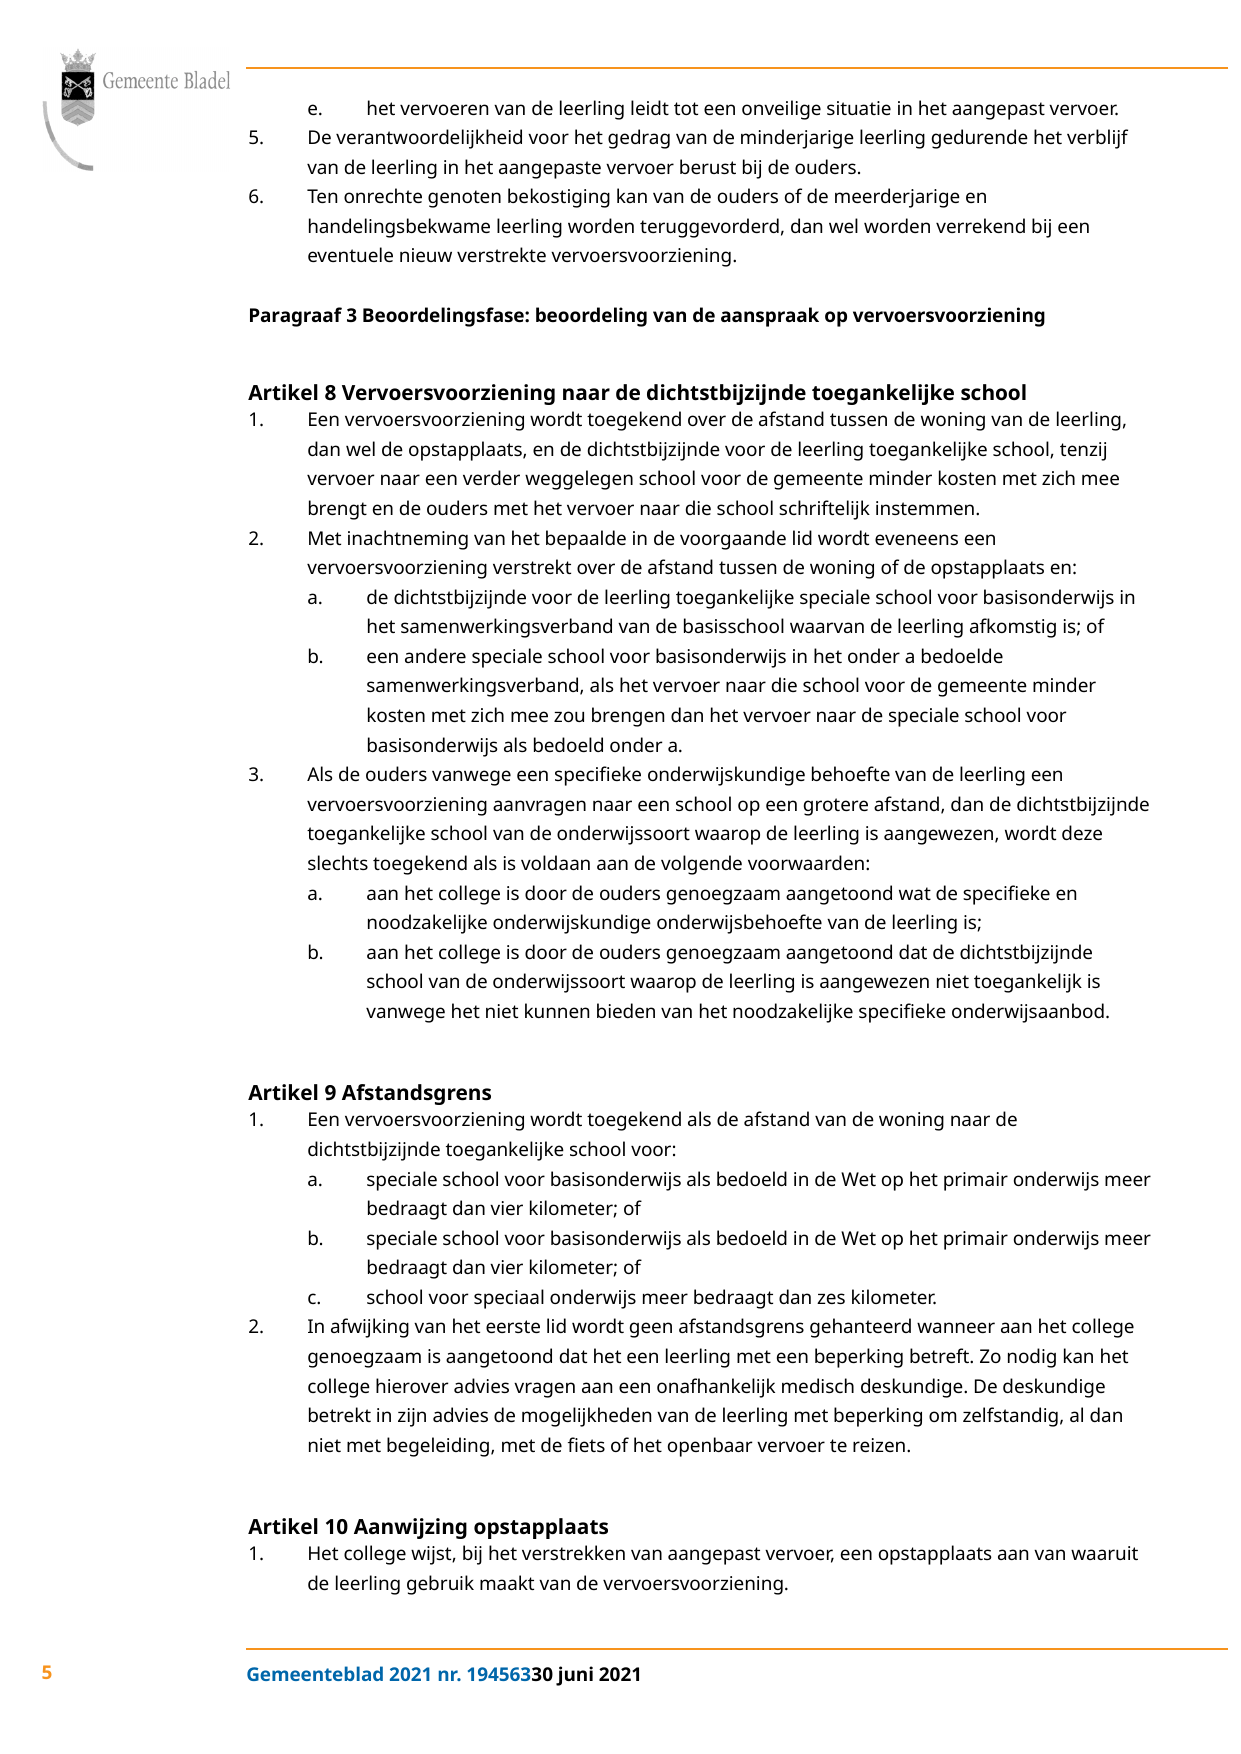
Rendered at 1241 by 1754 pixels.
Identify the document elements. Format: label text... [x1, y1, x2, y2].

list aan het college is door de ouders genoegzaam aangetoond wat de specifieke en noodzakelijke onderwijskundige onderwijsbehoefte van de leerling is; [307, 880, 1152, 935]
list de dichtstbijzijnde voor de leerling toegankelijke speciale school voor basisonderwijs in het samenwerkingsverband van de basisschool waarvan de leerling afkomstig is; of [307, 584, 1152, 639]
list Met inachtneming van het bepaalde in de voorgaande lid wordt eveneens een vervoersvoorziening verstrekt over de afstand tussen de woning of de opstapplaats en: [248, 525, 1152, 580]
list speciale school voor basisonderwijs als bedoeld in de Wet op het primair onderwijs meer bedraagt dan vier kilometer; of [307, 1225, 1152, 1280]
list Het college wijst, bij het verstrekken van aangepast vervoer, een opstapplaats aan van waaruit de leerling gebruik maakt van de vervoersvoorziening. [248, 1540, 1152, 1596]
picture [41, 47, 231, 172]
text Artikel 8 Vervoersvoorziening naar de dichtstbijzijnde toegankelijke school [248, 378, 1152, 406]
text Paragraaf 3 Beoordelingsfase: beoordeling van de aanspraak op vervoersvoorziening [248, 302, 1152, 328]
list aan het college is door de ouders genoegzaam aangetoond dat de dichtstbijzijnde school van de onderwijssoort waarop de leerling is aangewezen niet toegankelijk is vanwege het niet kunnen bieden van het noodzakelijke specifieke onderwijsaanbod. [307, 939, 1152, 1024]
text Artikel 10 Aanwijzing opstapplaats [248, 1512, 1152, 1540]
list Een vervoersvoorziening wordt toegekend over de afstand tussen de woning van de leerling, dan wel de opstapplaats, en de dichtstbijzijnde voor de leerling toegankelijke school, tenzij vervoer naar een verder weggelegen school voor de gemeente minder kosten met zich mee brengt en de ouders met het vervoer naar die school schriftelijk instemmen. [248, 406, 1152, 521]
list een andere speciale school voor basisonderwijs in het onder a bedoelde samenwerkingsverband, als het vervoer naar die school voor de gemeente minder kosten met zich mee zou brengen dan het vervoer naar de speciale school voor basisonderwijs als bedoeld onder a. [307, 643, 1152, 758]
list speciale school voor basisonderwijs als bedoeld in de Wet op het primair onderwijs meer bedraagt dan vier kilometer; of [307, 1166, 1152, 1221]
list De verantwoordelijkheid voor het gedrag van de minderjarige leerling gedurende het verblijf van de leerling in het aangepaste vervoer berust bij de ouders. [248, 124, 1152, 180]
list het vervoeren van de leerling leidt tot een onveilige situatie in het aangepast vervoer. [307, 95, 1152, 121]
list In afwijking van het eerste lid wordt geen afstandsgrens gehanteerd wanneer aan het college genoegzaam is aangetoond dat het een leerling met een beperking betreft. Zo nodig kan het college hierover advies vragen aan een onafhankelijk medisch deskundige. De deskundige betrekt in zijn advies de mogelijkheden van de leerling met beperking om zelfstandig, al dan niet met begeleiding, met de fiets of het openbaar vervoer te reizen. [248, 1314, 1152, 1458]
list school voor speciaal onderwijs meer bedraagt dan zes kilometer. [307, 1284, 1152, 1310]
list Als de ouders vanwege een specifieke onderwijskundige behoefte van de leerling een vervoersvoorziening aanvragen naar een school op een grotere afstand, dan de dichtstbijzijnde toegankelijke school van de onderwijssoort waarop de leerling is aangewezen, wordt deze slechts toegekend als is voldaan aan de volgende voorwaarden: [248, 761, 1152, 876]
list Ten onrechte genoten bekostiging kan van de ouders of de meerderjarige en handelingsbekwame leerling worden teruggevorderd, dan wel worden verrekend bij een eventuele nieuw verstrekte vervoersvoorziening. [248, 183, 1152, 268]
list Een vervoersvoorziening wordt toegekend als de afstand van de woning naar de dichtstbijzijnde toegankelijke school voor: [248, 1107, 1152, 1162]
text Artikel 9 Afstandsgrens [248, 1078, 1152, 1107]
